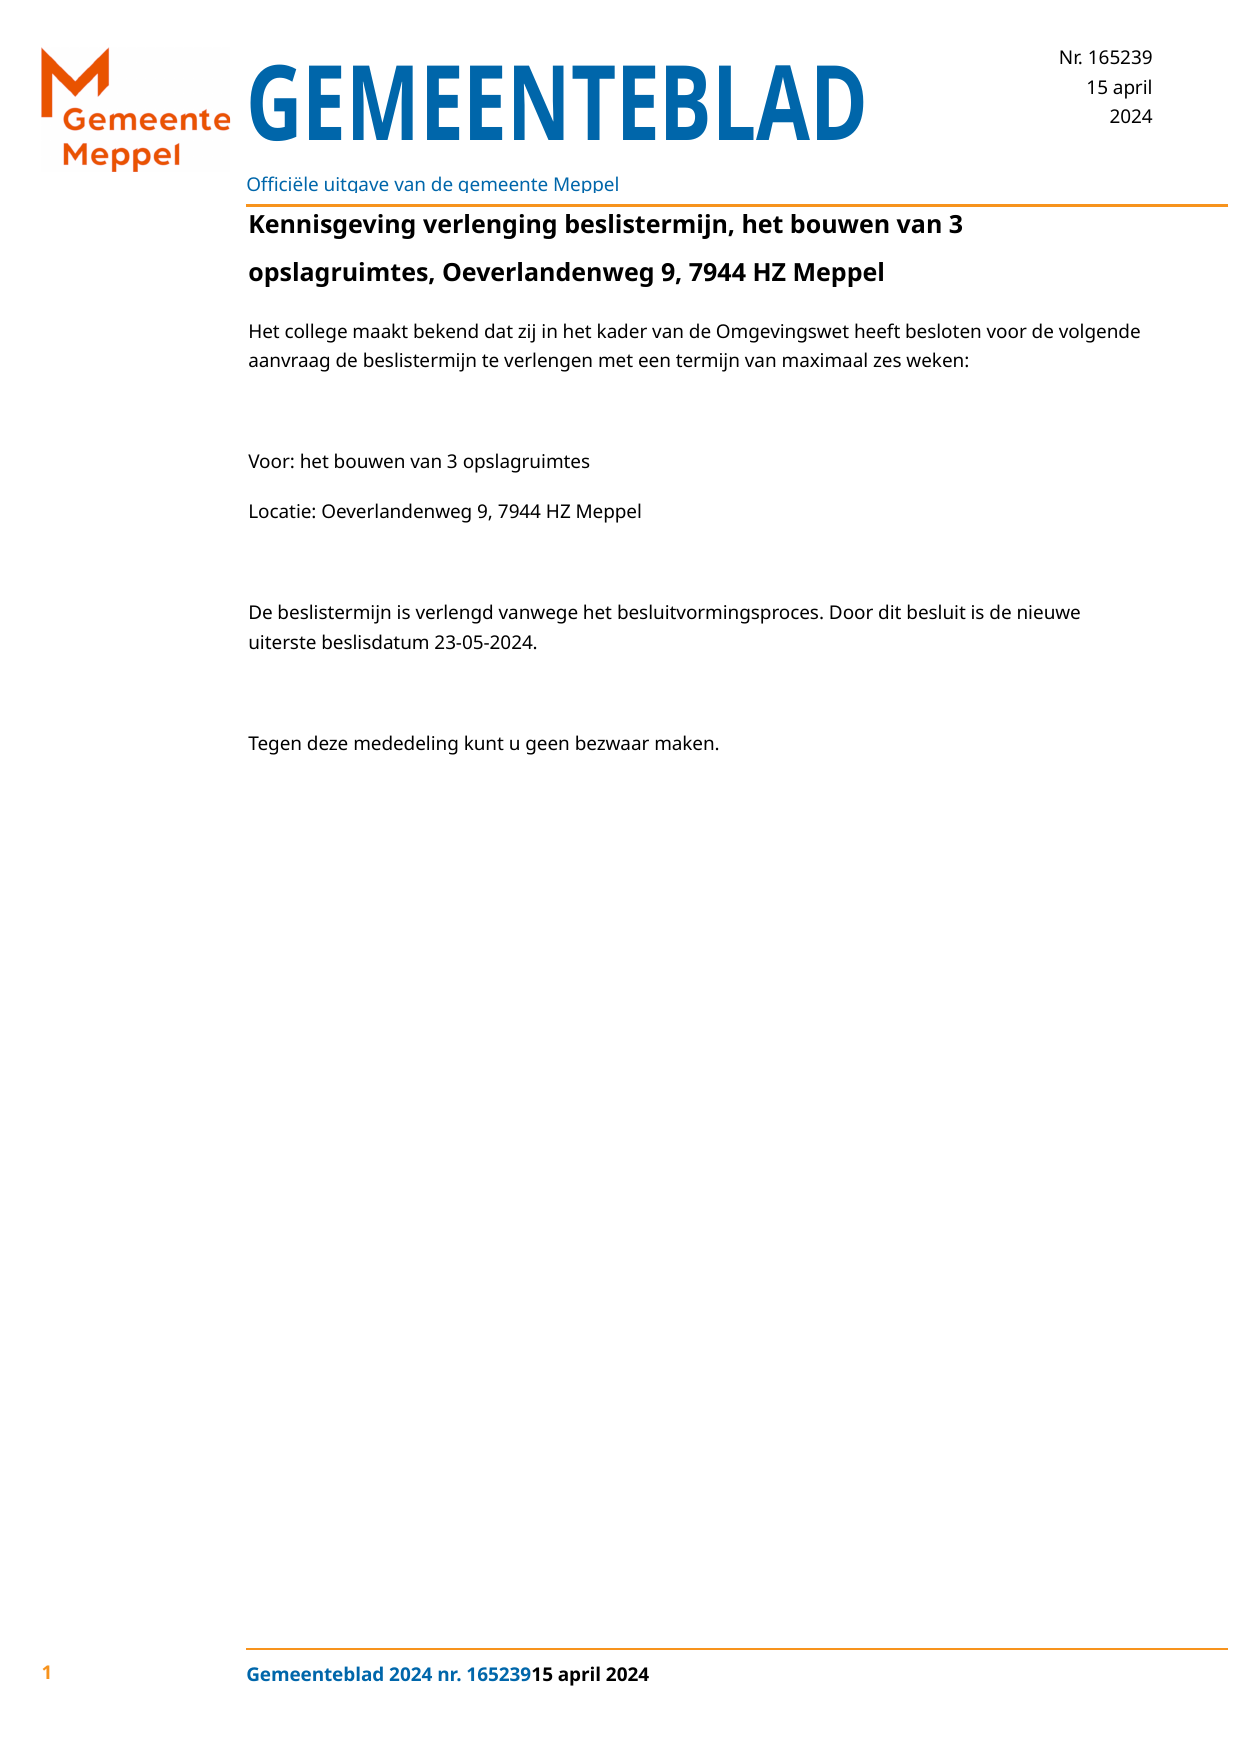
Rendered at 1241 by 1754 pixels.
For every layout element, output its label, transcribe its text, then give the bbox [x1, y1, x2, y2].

text Tegen deze mededeling kunt u geen bezwaar maken. [248, 730, 1152, 756]
text Locatie: Oeverlandenweg 9, 7944 HZ Meppel [248, 499, 1152, 524]
picture [41, 47, 231, 172]
text Kennisgeving verlenging beslistermijn, het bouwen van 3 opslagruimtes, Oeverlandenweg 9, 7944 HZ Meppel [248, 207, 1152, 288]
text De beslistermijn is verlengd vanwege het besluitvormingsproces. Door dit besluit is de nieuwe uiterste beslisdatum 23-05-2024. [248, 599, 1152, 655]
text Voor: het bouwen van 3 opslagruimtes [248, 448, 1152, 474]
text Het college maakt bekend dat zij in het kader van de Omgevingswet heeft besloten voor de volgende aanvraag de beslistermijn te verlengen met een termijn van maximaal zes weken: [248, 318, 1152, 373]
